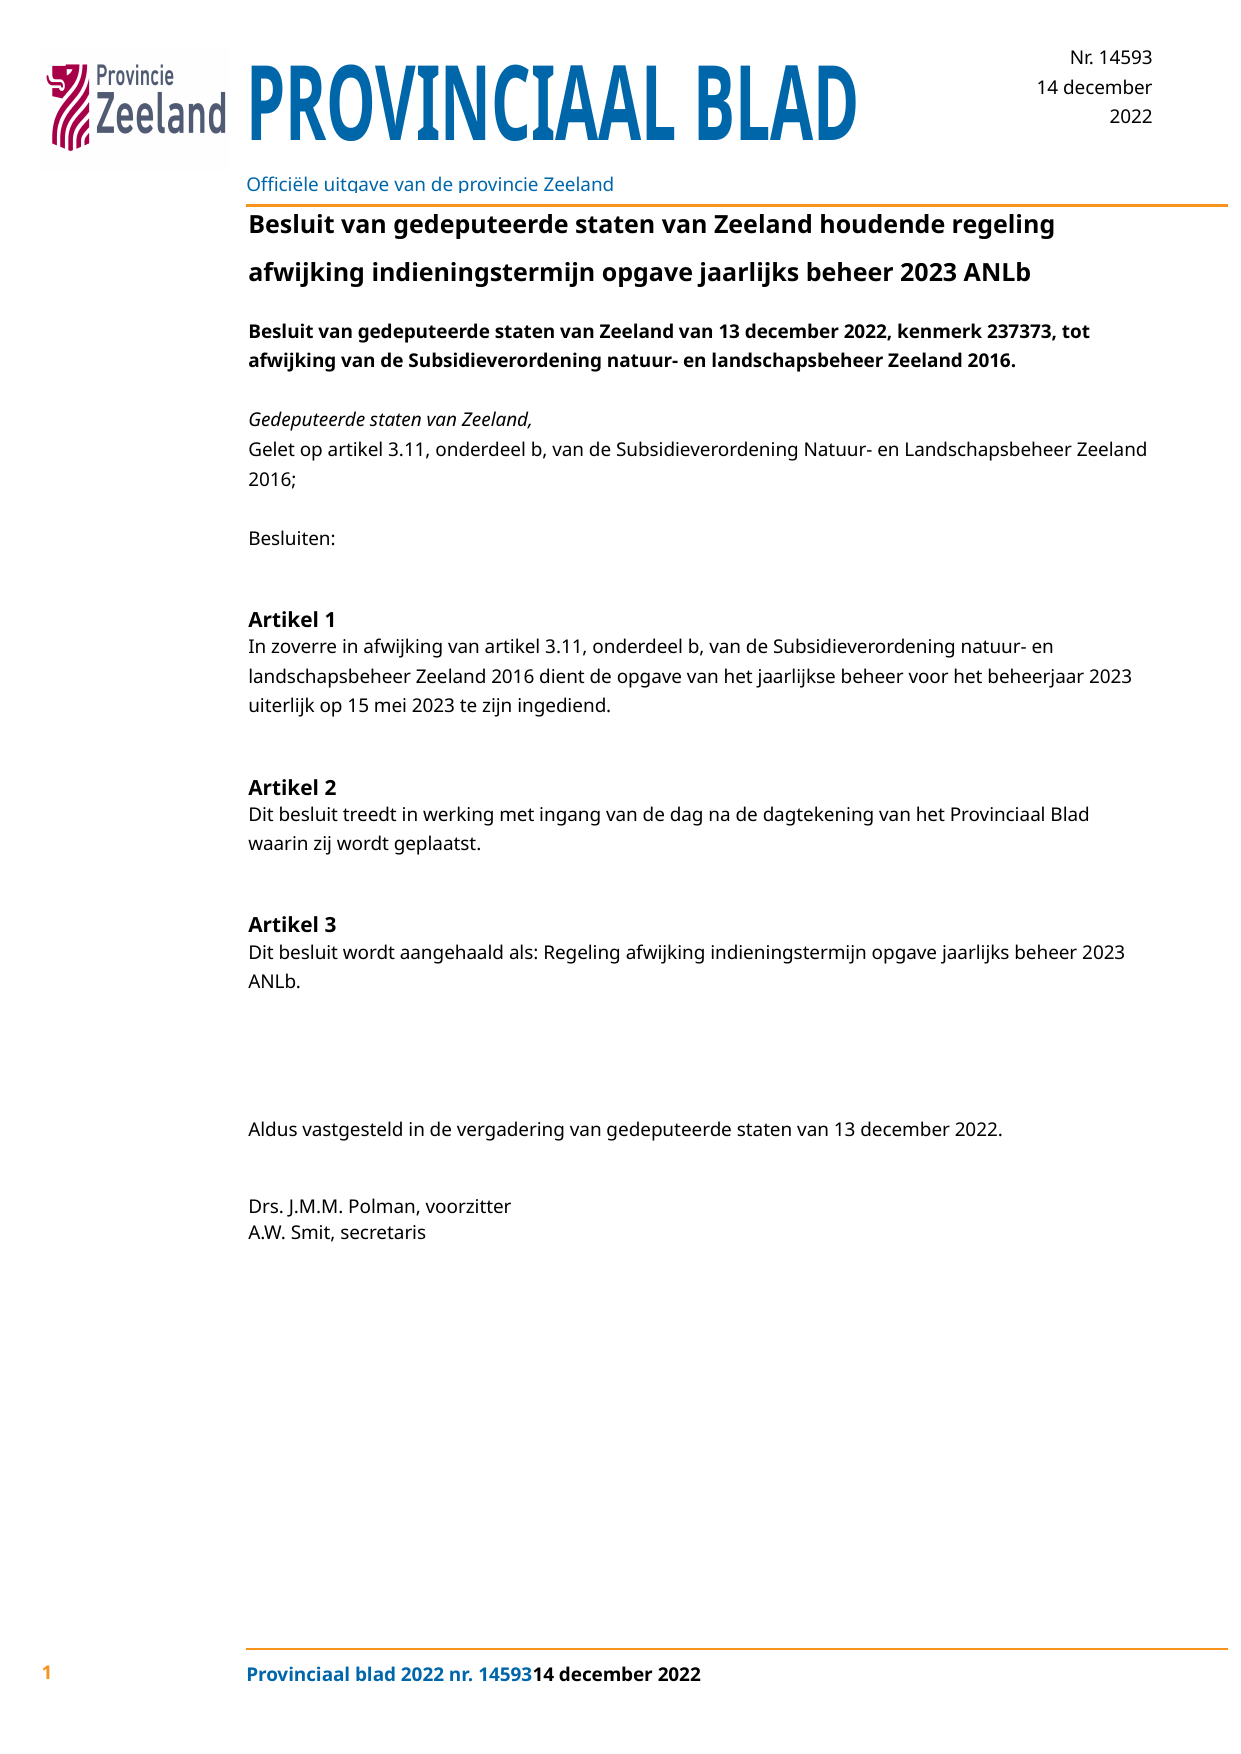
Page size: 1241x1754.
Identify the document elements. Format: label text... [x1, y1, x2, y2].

text In zoverre in afwijking van artikel 3.11, onderdeel b, van de Subsidieverordening natuur- en landschapsbeheer Zeeland 2016 dient de opgave van het jaarlijkse beheer voor het beheerjaar 2023 uiterlijk op 15 mei 2023 te zijn ingediend. [248, 633, 1152, 718]
text Artikel 2 [248, 773, 1152, 801]
text A.W. Smit, secretaris [248, 1219, 1152, 1245]
text Dit besluit wordt aangehaald als: Regeling afwijking indieningstermijn opgave jaarlijks beheer 2023 ANLb. [248, 939, 1152, 994]
text Besluit van gedeputeerde staten van Zeeland van 13 december 2022, kenmerk 237373, tot afwijking van de Subsidieverordening natuur- en landschapsbeheer Zeeland 2016. [248, 318, 1152, 373]
text Besluit van gedeputeerde staten van Zeeland houdende regeling afwijking indieningstermijn opgave jaarlijks beheer 2023 ANLb [248, 207, 1152, 288]
text Artikel 1 [248, 605, 1152, 633]
text Gedeputeerde staten van Zeeland, [248, 407, 1152, 432]
text Gelet op artikel 3.11, onderdeel b, van de Subsidieverordening Natuur- en Landschapsbeheer Zeeland 2016; [248, 436, 1152, 492]
text Dit besluit treedt in werking met ingang van de dag na de dagtekening van het Provinciaal Blad waarin zij wordt geplaatst. [248, 801, 1152, 856]
text Aldus vastgesteld in de vergadering van gedeputeerde staten van 13 december 2022. [248, 1117, 1152, 1142]
text Artikel 3 [248, 911, 1152, 939]
text Drs. J.M.M. Polman, voorzitter [248, 1194, 1152, 1219]
picture [41, 47, 231, 172]
text Besluiten: [248, 525, 1152, 551]
